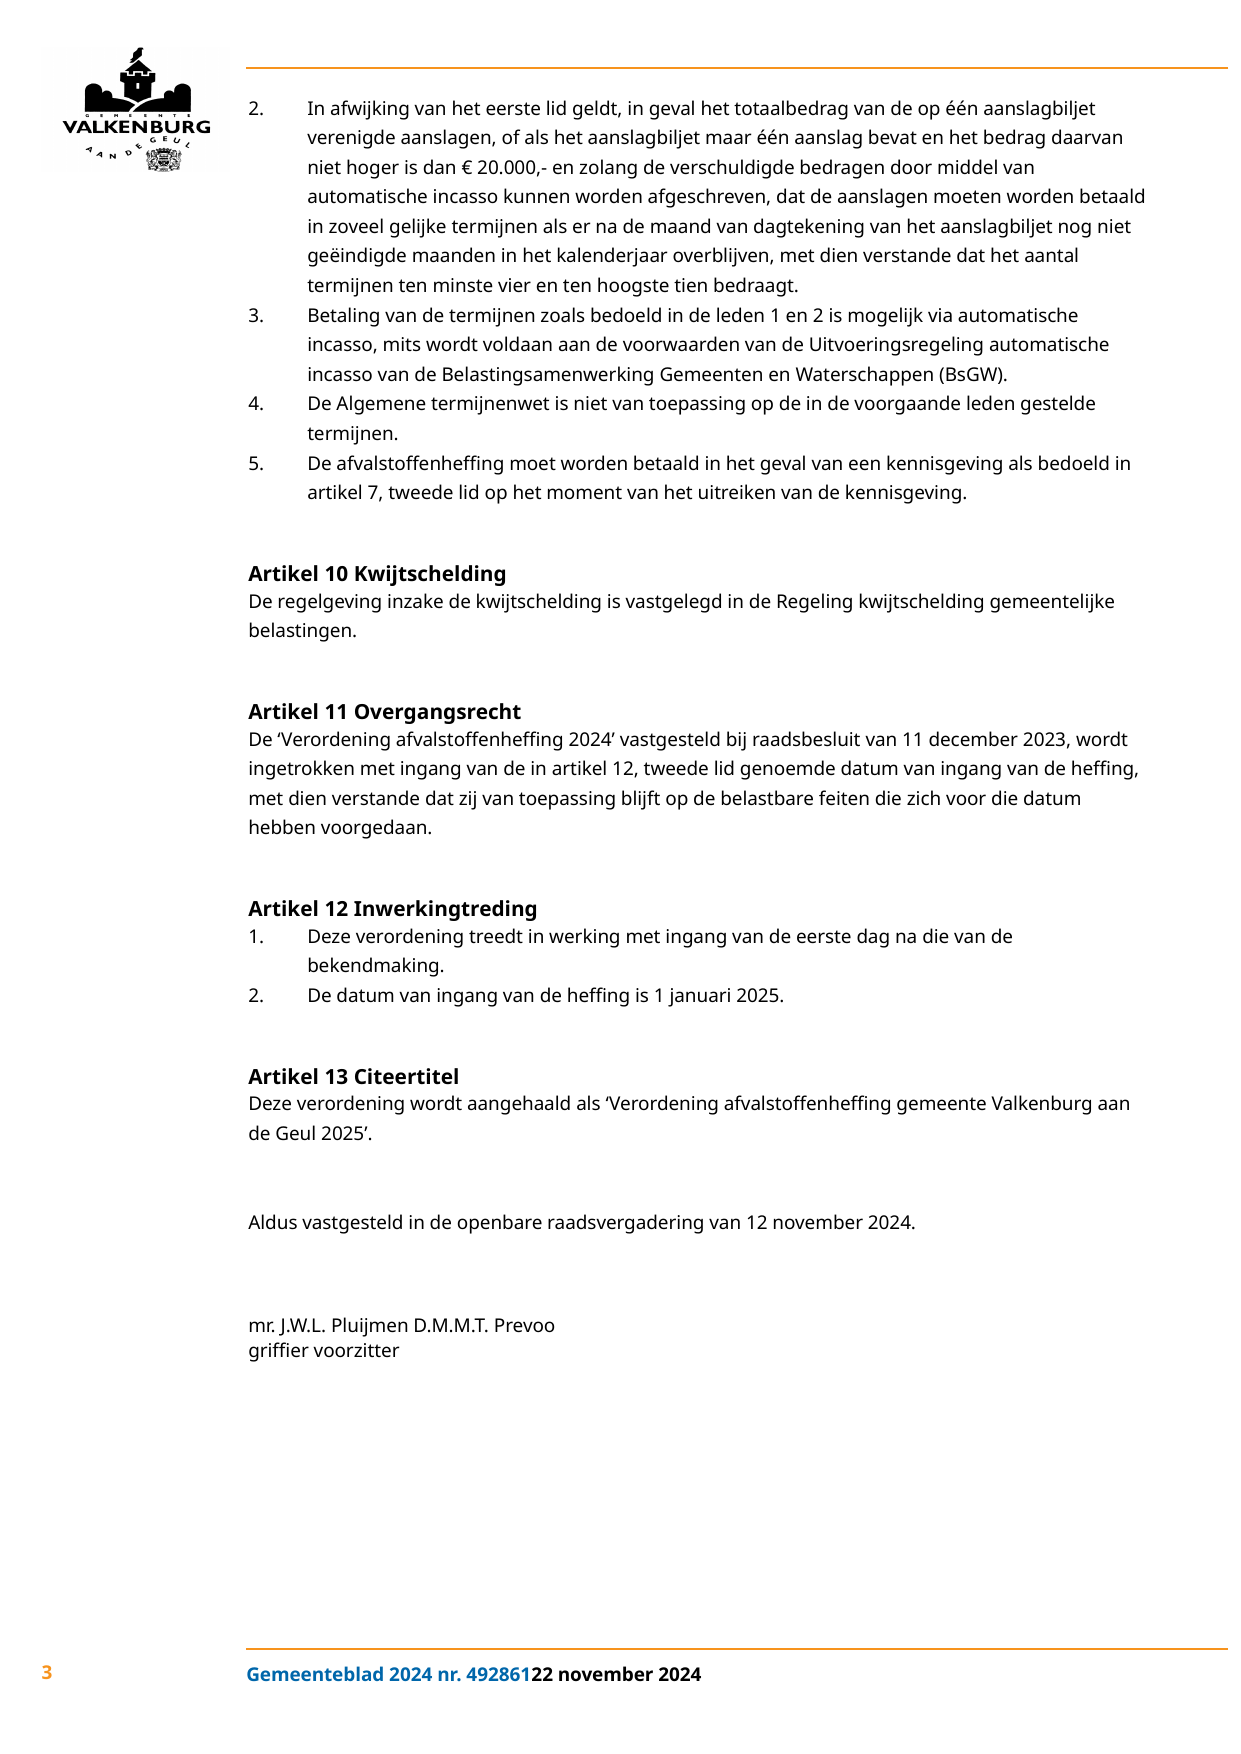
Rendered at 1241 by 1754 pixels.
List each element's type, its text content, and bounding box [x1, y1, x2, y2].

text mr. J.W.L. Pluijmen D.M.M.T. Prevoo [248, 1312, 1152, 1338]
list In afwijking van het eerste lid geldt, in geval het totaalbedrag van de op één aanslagbiljet verenigde aanslagen, of als het aanslagbiljet maar één aanslag bevat en het bedrag daarvan niet hoger is dan € 20.000,- en zolang de verschuldigde bedragen door middel van automatische incasso kunnen worden afgeschreven, dat de aanslagen moeten worden betaald in zoveel gelijke termijnen als er na de maand van dagtekening van het aanslagbiljet nog niet geëindigde maanden in het kalenderjaar overblijven, met dien verstande dat het aantal termijnen ten minste vier en ten hoogste tien bedraagt. [248, 95, 1152, 298]
picture [41, 47, 231, 172]
text Aldus vastgesteld in de openbare raadsvergadering van 12 november 2024. [248, 1209, 1152, 1235]
text Artikel 13 Citeertitel [248, 1062, 1152, 1091]
list Betaling van de termijnen zoals bedoeld in de leden 1 en 2 is mogelijk via automatische incasso, mits wordt voldaan aan de voorwaarden van de Uitvoeringsregeling automatische incasso van de Belastingsamenwerking Gemeenten en Waterschappen (BsGW). [248, 302, 1152, 387]
list De afvalstoffenheffing moet worden betaald in het geval van een kennisgeving als bedoeld in artikel 7, tweede lid op het moment van het uitreiken van de kennisgeving. [248, 450, 1152, 505]
text Artikel 12 Inwerkingtreding [248, 894, 1152, 923]
list Deze verordening treedt in werking met ingang van de eerste dag na die van de bekendmaking. [248, 923, 1152, 978]
text griffier voorzitter [248, 1338, 1152, 1363]
text De ‘Verordening afvalstoffenheffing 2024’ vastgesteld bij raadsbesluit van 11 december 2023, wordt ingetrokken met ingang van de in artikel 12, tweede lid genoemde datum van ingang van de heffing, met dien verstande dat zij van toepassing blijft op de belastbare feiten die zich voor die datum hebben voorgedaan. [248, 726, 1152, 840]
text Artikel 11 Overgangsrecht [248, 697, 1152, 726]
text Artikel 10 Kwijtschelding [248, 559, 1152, 588]
text Deze verordening wordt aangehaald als ‘Verordening afvalstoffenheffing gemeente Valkenburg aan de Geul 2025’. [248, 1091, 1152, 1146]
text De regelgeving inzake de kwijtschelding is vastgelegd in de Regeling kwijtschelding gemeentelijke belastingen. [248, 588, 1152, 643]
list De datum van ingang van de heffing is 1 januari 2025. [248, 982, 1152, 1008]
list De Algemene termijnenwet is niet van toepassing op de in de voorgaande leden gestelde termijnen. [248, 391, 1152, 446]
